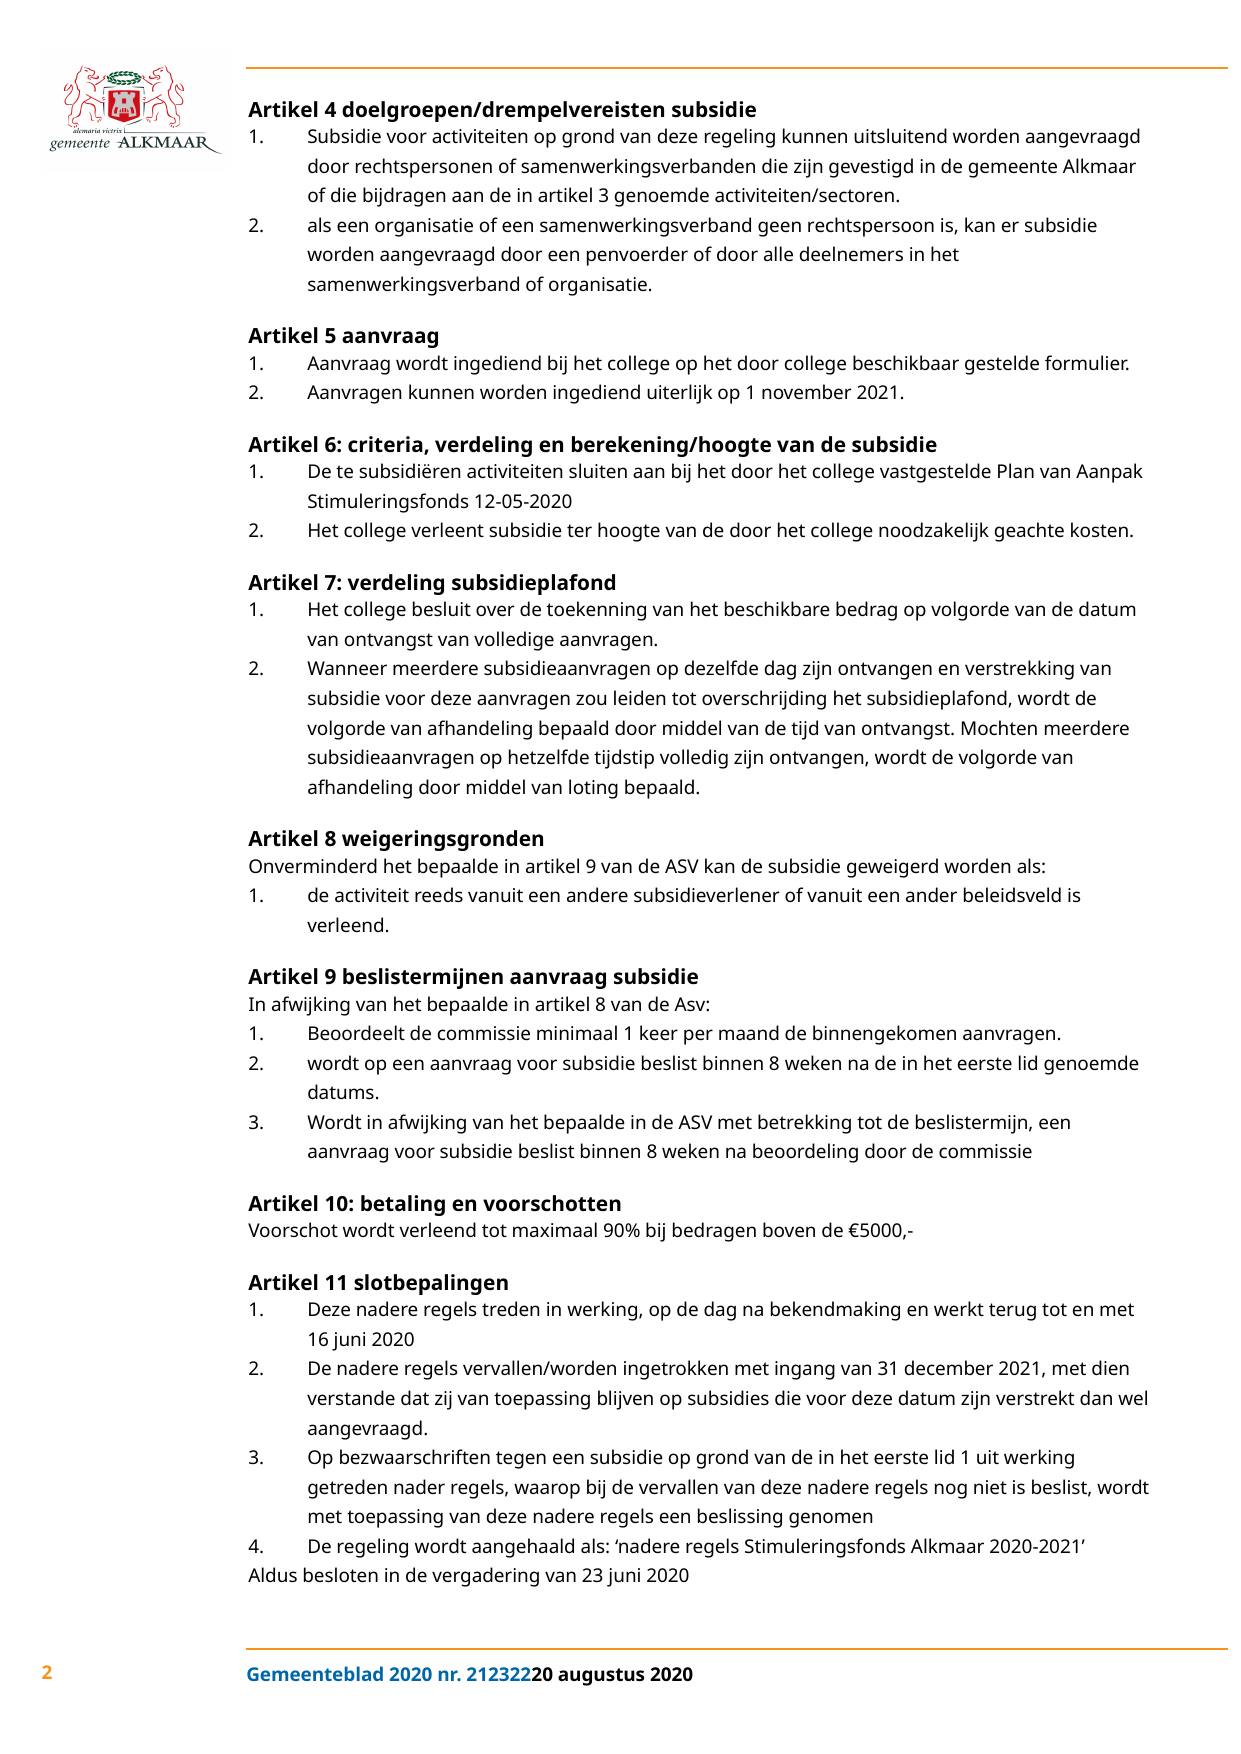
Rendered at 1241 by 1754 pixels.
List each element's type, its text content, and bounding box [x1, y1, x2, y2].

text Artikel 7: verdeling subsidieplafond [248, 568, 1152, 596]
text Artikel 11 slotbepalingen [248, 1268, 1152, 1296]
text Artikel 10: betaling en voorschotten [248, 1189, 1152, 1218]
list De te subsidiëren activiteiten sluiten aan bij het door het college vastgestelde Plan van Aanpak Stimuleringsfonds 12-05-2020 [248, 458, 1152, 514]
list De regeling wordt aangehaald als: ‘nadere regels Stimuleringsfonds Alkmaar 2020-2021’ [248, 1533, 1152, 1559]
list Subsidie voor activiteiten op grond van deze regeling kunnen uitsluitend worden aangevraagd door rechtspersonen of samenwerkingsverbanden die zijn gevestigd in de gemeente Alkmaar of die bijdragen aan de in artikel 3 genoemde activiteiten/sectoren. [248, 123, 1152, 208]
list de activiteit reeds vanuit een andere subsidieverlener of vanuit een ander beleidsveld is verleend. [248, 882, 1152, 938]
list Wordt in afwijking van het bepaalde in de ASV met betrekking tot de beslistermijn, een aanvraag voor subsidie beslist binnen 8 weken na beoordeling door de commissie [248, 1109, 1152, 1164]
list Deze nadere regels treden in werking, op de dag na bekendmaking en werkt terug tot en met 16 juni 2020 [248, 1296, 1152, 1352]
list als een organisatie of een samenwerkingsverband geen rechtspersoon is, kan er subsidie worden aangevraagd door een penvoerder of door alle deelnemers in het samenwerkingsverband of organisatie. [248, 212, 1152, 297]
list Beoordeelt de commissie minimaal 1 keer per maand de binnengekomen aanvragen. [248, 1020, 1152, 1046]
list De nadere regels vervallen/worden ingetrokken met ingang van 31 december 2021, met dien verstande dat zij van toepassing blijven op subsidies die voor deze datum zijn verstrekt dan wel aangevraagd. [248, 1356, 1152, 1441]
text Aldus besloten in de vergadering van 23 juni 2020 [248, 1563, 1152, 1588]
list Op bezwaarschriften tegen een subsidie op grond van de in het eerste lid 1 uit werking getreden nader regels, waarop bij de vervallen van deze nadere regels nog niet is beslist, wordt met toepassing van deze nadere regels een beslissing genomen [248, 1444, 1152, 1529]
text Artikel 9 beslistermijnen aanvraag subsidie [248, 962, 1152, 991]
list Aanvraag wordt ingediend bij het college op het door college beschikbaar gestelde formulier. [248, 350, 1152, 376]
text In afwijking van het bepaalde in artikel 8 van de Asv: [248, 991, 1152, 1017]
text Voorschot wordt verleend tot maximaal 90% bij bedragen boven de €5000,- [248, 1218, 1152, 1243]
list Het college verleent subsidie ter hoogte van de door het college noodzakelijk geachte kosten. [248, 518, 1152, 543]
list Het college besluit over de toekenning van het beschikbare bedrag op volgorde van de datum van ontvangst van volledige aanvragen. [248, 596, 1152, 652]
picture [41, 47, 231, 172]
text Artikel 5 aanvraag [248, 322, 1152, 350]
list Wanneer meerdere subsidieaanvragen op dezelfde dag zijn ontvangen en verstrekking van subsidie voor deze aanvragen zou leiden tot overschrijding het subsidieplafond, wordt de volgorde van afhandeling bepaald door middel van de tijd van ontvangst. Mochten meerdere subsidieaanvragen op hetzelfde tijdstip volledig zijn ontvangen, wordt de volgorde van afhandeling door middel van loting bepaald. [248, 656, 1152, 800]
text Onverminderd het bepaalde in artikel 9 van de ASV kan de subsidie geweigerd worden als: [248, 853, 1152, 878]
list Aanvragen kunnen worden ingediend uiterlijk op 1 november 2021. [248, 379, 1152, 405]
text Artikel 6: criteria, verdeling en berekening/hoogte van de subsidie [248, 430, 1152, 458]
text Artikel 8 weigeringsgronden [248, 824, 1152, 853]
list wordt op een aanvraag voor subsidie beslist binnen 8 weken na de in het eerste lid genoemde datums. [248, 1050, 1152, 1105]
text Artikel 4 doelgroepen/drempelvereisten subsidie [248, 95, 1152, 123]
